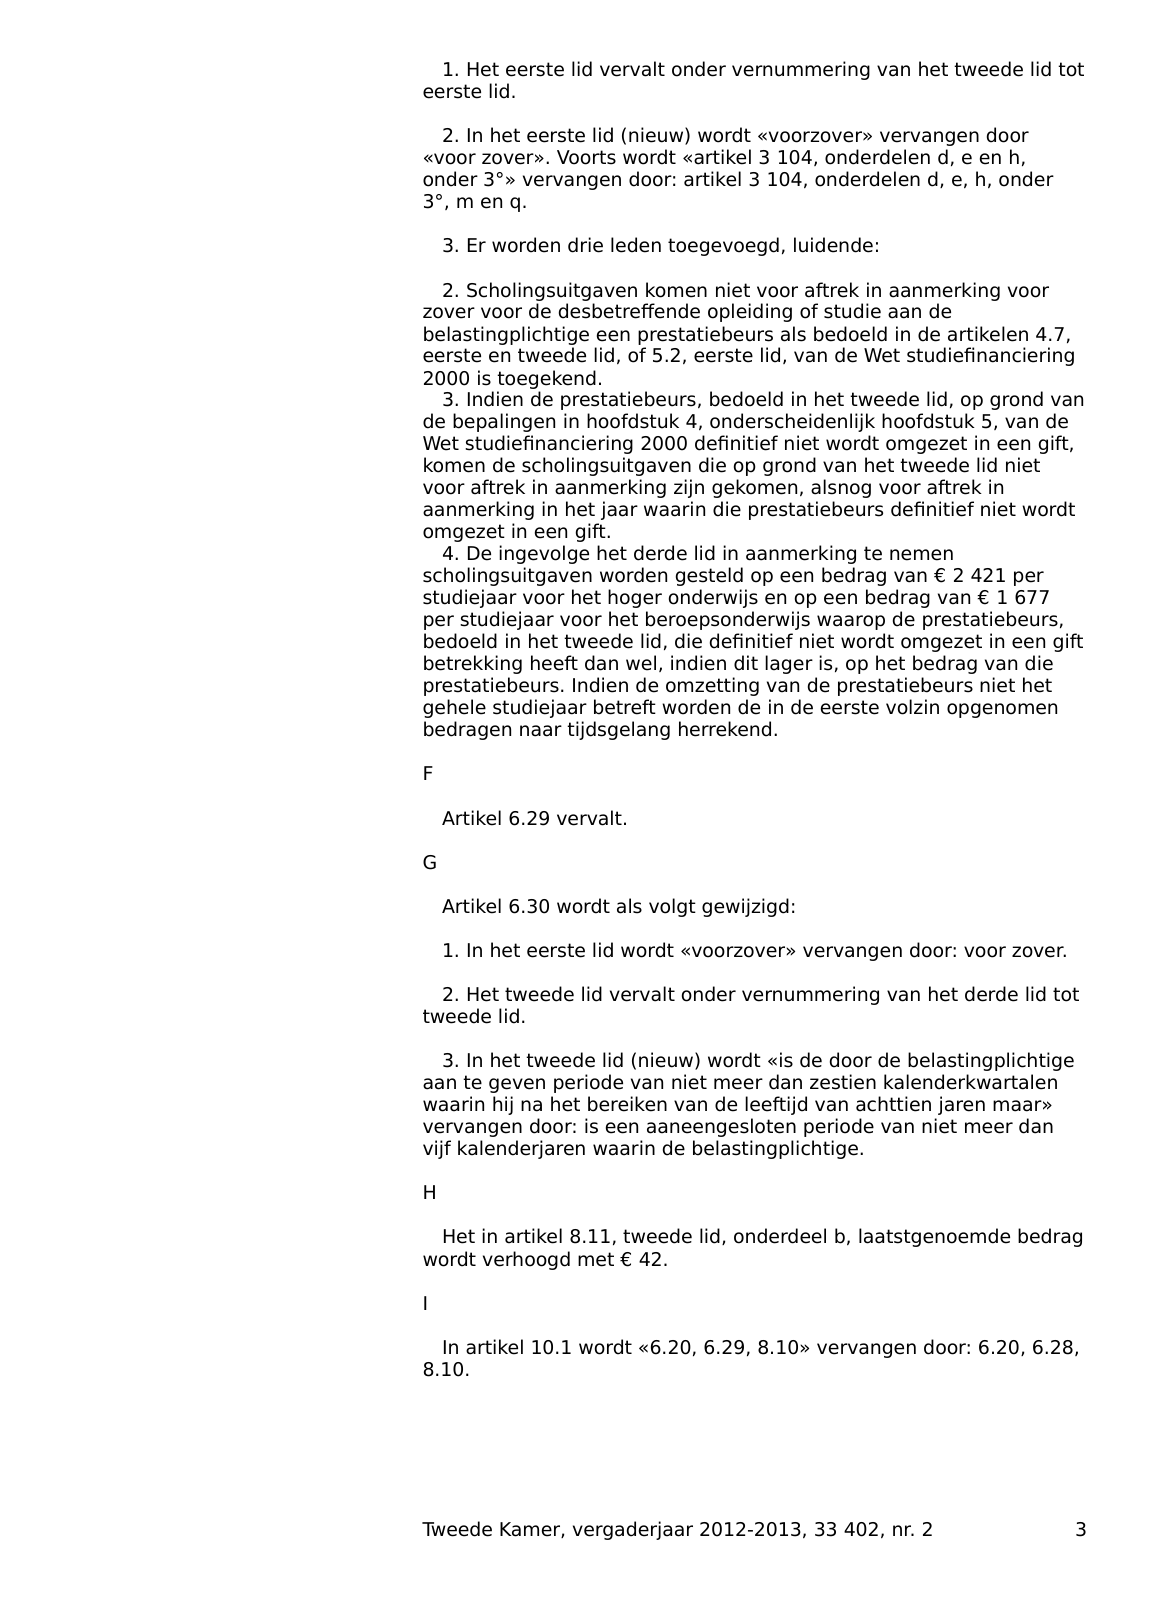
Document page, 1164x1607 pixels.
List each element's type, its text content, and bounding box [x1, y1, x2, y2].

text Artikel 6.29 vervalt. [422, 807, 1087, 829]
text Artikel 6.30 wordt als volgt gewijzigd: [422, 896, 1087, 918]
text 2. Het tweede lid vervalt onder vernummering van het derde lid tot tweede lid. [422, 984, 1087, 1028]
text 3. Indien de prestatiebeurs, bedoeld in het tweede lid, op grond van de bepalingen in hoofdstuk 4, onderscheidenlijk hoofdstuk 5, van de Wet studiefinanciering 2000 definitief niet wordt omgezet in een gift, komen de scholingsuitgaven die op grond van het tweede lid niet voor aftrek in aanmerking zijn gekomen, alsnog voor aftrek in aanmerking in het jaar waarin die prestatiebeurs definitief niet wordt omgezet in een gift. [422, 389, 1087, 543]
text Het in artikel 8.11, tweede lid, onderdeel b, laatstgenoemde bedrag wordt verhoogd met € 42. [422, 1226, 1087, 1270]
text In artikel 10.1 wordt «6.20, 6.29, 8.10» vervangen door: 6.20, 6.28, 8.10. [422, 1337, 1087, 1381]
text F [422, 763, 1087, 785]
text 2. Scholingsuitgaven komen niet voor aftrek in aanmerking voor zover voor de desbetreffende opleiding of studie aan de belastingplichtige een prestatiebeurs als bedoeld in de artikelen 4.7, eerste en tweede lid, of 5.2, eerste lid, van de Wet studiefinanciering 2000 is toegekend. [422, 279, 1087, 389]
text G [422, 852, 1087, 873]
text I [422, 1293, 1087, 1314]
text 1. Het eerste lid vervalt onder vernummering van het tweede lid tot eerste lid. [422, 59, 1087, 103]
text 4. De ingevolge het derde lid in aanmerking te nemen scholingsuitgaven worden gesteld op een bedrag van € 2 421 per studiejaar voor het hoger onderwijs en op een bedrag van € 1 677 per studiejaar voor het beroepsonderwijs waarop de prestatiebeurs, bedoeld in het tweede lid, die definitief niet wordt omgezet in een gift betrekking heeft dan wel, indien dit lager is, op het bedrag van die prestatiebeurs. Indien de omzetting van de prestatiebeurs niet het gehele studiejaar betreft worden de in de eerste volzin opgenomen bedragen naar tijdsgelang herrekend. [422, 543, 1087, 741]
text 2. In het eerste lid (nieuw) wordt «voorzover» vervangen door «voor zover». Voorts wordt «artikel 3 104, onderdelen d, e en h, onder 3°» vervangen door: artikel 3 104, onderdelen d, e, h, onder 3°, m en q. [422, 125, 1087, 213]
text 3. In het tweede lid (nieuw) wordt «is de door de belastingplichtige aan te geven periode van niet meer dan zestien kalenderkwartalen waarin hij na het bereiken van de leeftijd van achttien jaren maar» vervangen door: is een aaneengesloten periode van niet meer dan vijf kalenderjaren waarin de belastingplichtige. [422, 1050, 1087, 1160]
text 3. Er worden drie leden toegevoegd, luidende: [422, 235, 1087, 257]
text 1. In het eerste lid wordt «voorzover» vervangen door: voor zover. [422, 940, 1087, 962]
text H [422, 1182, 1087, 1204]
